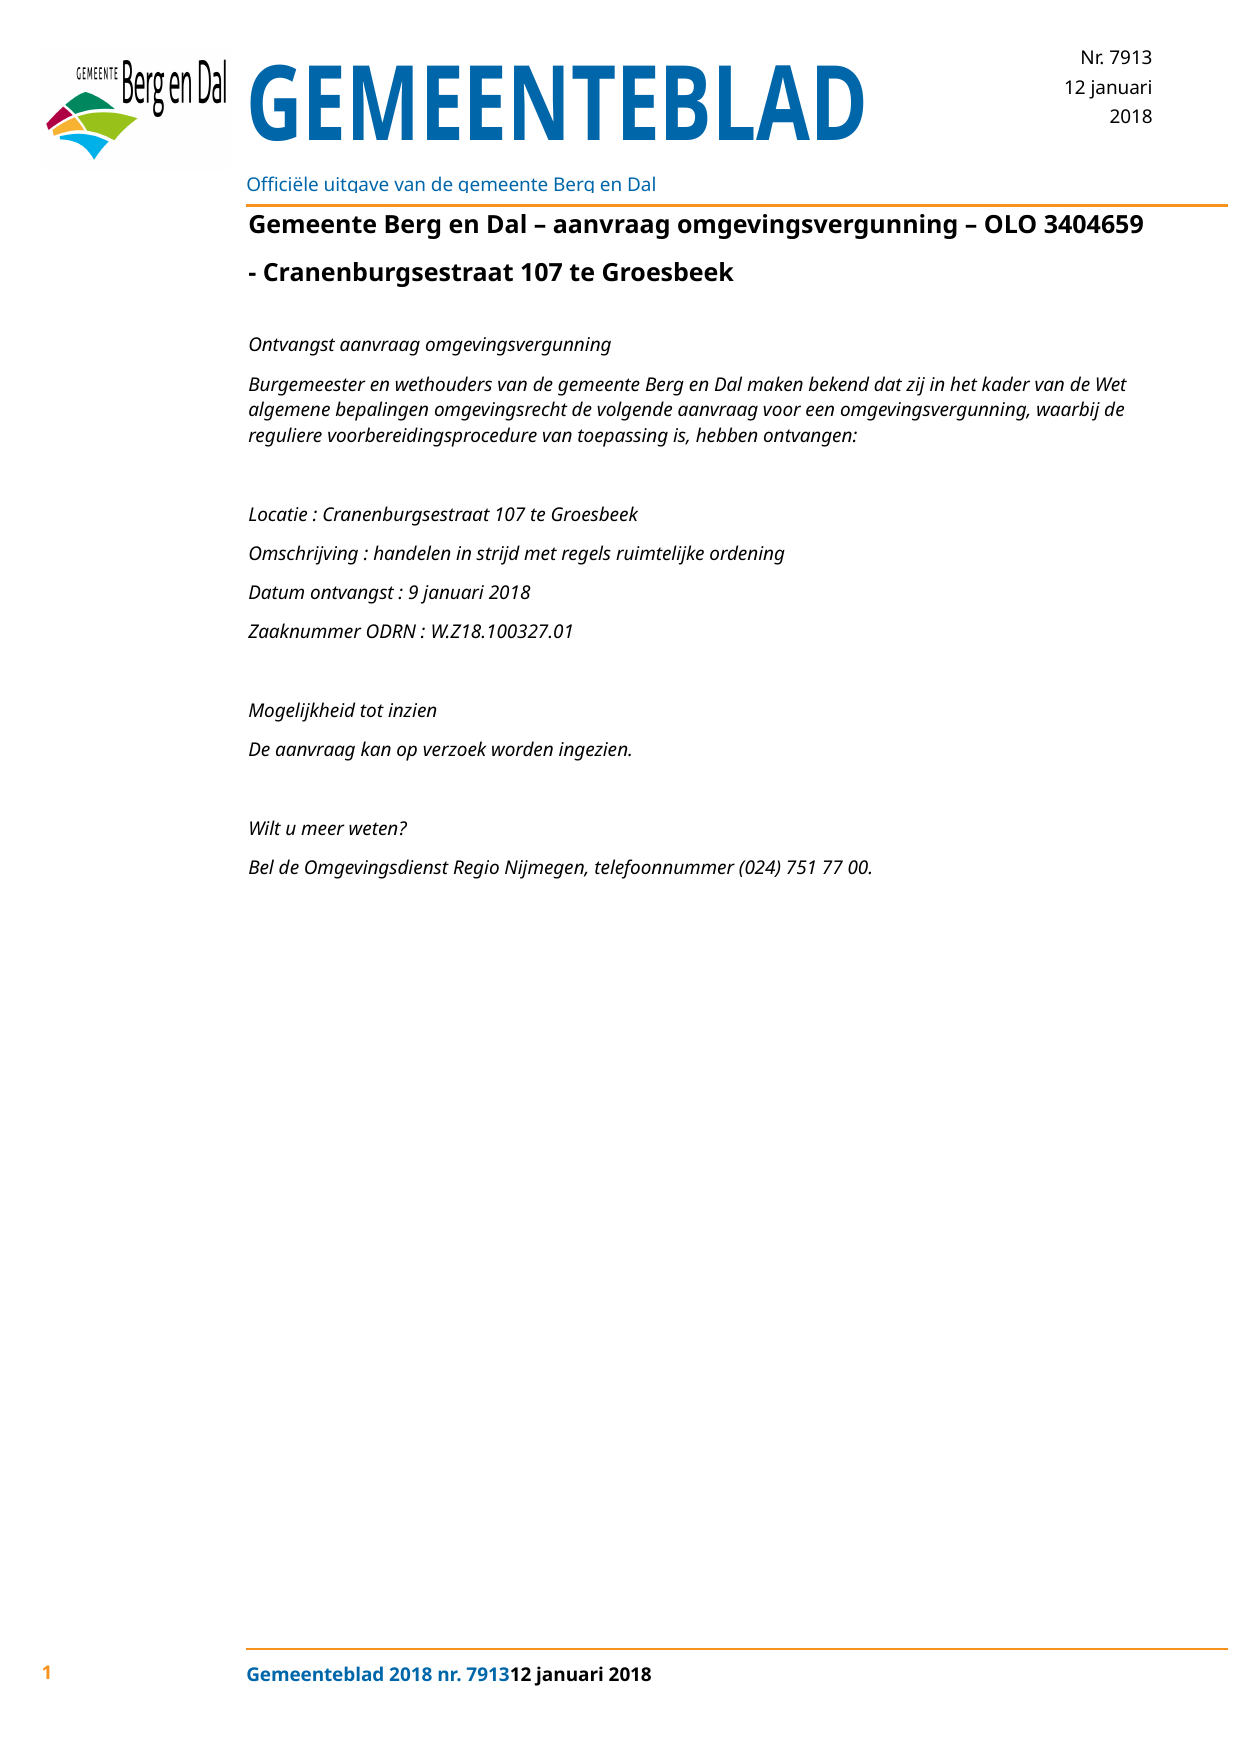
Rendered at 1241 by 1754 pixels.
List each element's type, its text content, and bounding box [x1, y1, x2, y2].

text Omschrijving : handelen in strijd met regels ruimtelijke ordening [248, 540, 1152, 566]
text Burgemeester en wethouders van de gemeente Berg en Dal maken bekend dat zij in het kader van de Wet algemene bepalingen omgevingsrecht de volgende aanvraag voor een omgevingsvergunning, waarbij de reguliere voorbereidingsprocedure van toepassing is, hebben ontvangen: [248, 371, 1152, 448]
text Mogelijkheid tot inzien [248, 697, 1152, 723]
picture [41, 47, 231, 172]
text De aanvraag kan op verzoek worden ingezien. [248, 736, 1152, 762]
text Gemeente Berg en Dal – aanvraag omgevingsvergunning – OLO 3404659 - Cranenburgsestraat 107 te Groesbeek [248, 207, 1152, 288]
text Wilt u meer weten? [248, 815, 1152, 841]
text Zaaknummer ODRN : W.Z18.100327.01 [248, 618, 1152, 644]
text Ontvangst aanvraag omgevingsvergunning [248, 331, 1152, 357]
text Datum ontvangst : 9 januari 2018 [248, 579, 1152, 605]
text Locatie : Cranenburgsestraat 107 te Groesbeek [248, 501, 1152, 526]
text Bel de Omgevingsdienst Regio Nijmegen, telefoonnummer (024) 751 77 00. [248, 854, 1152, 880]
